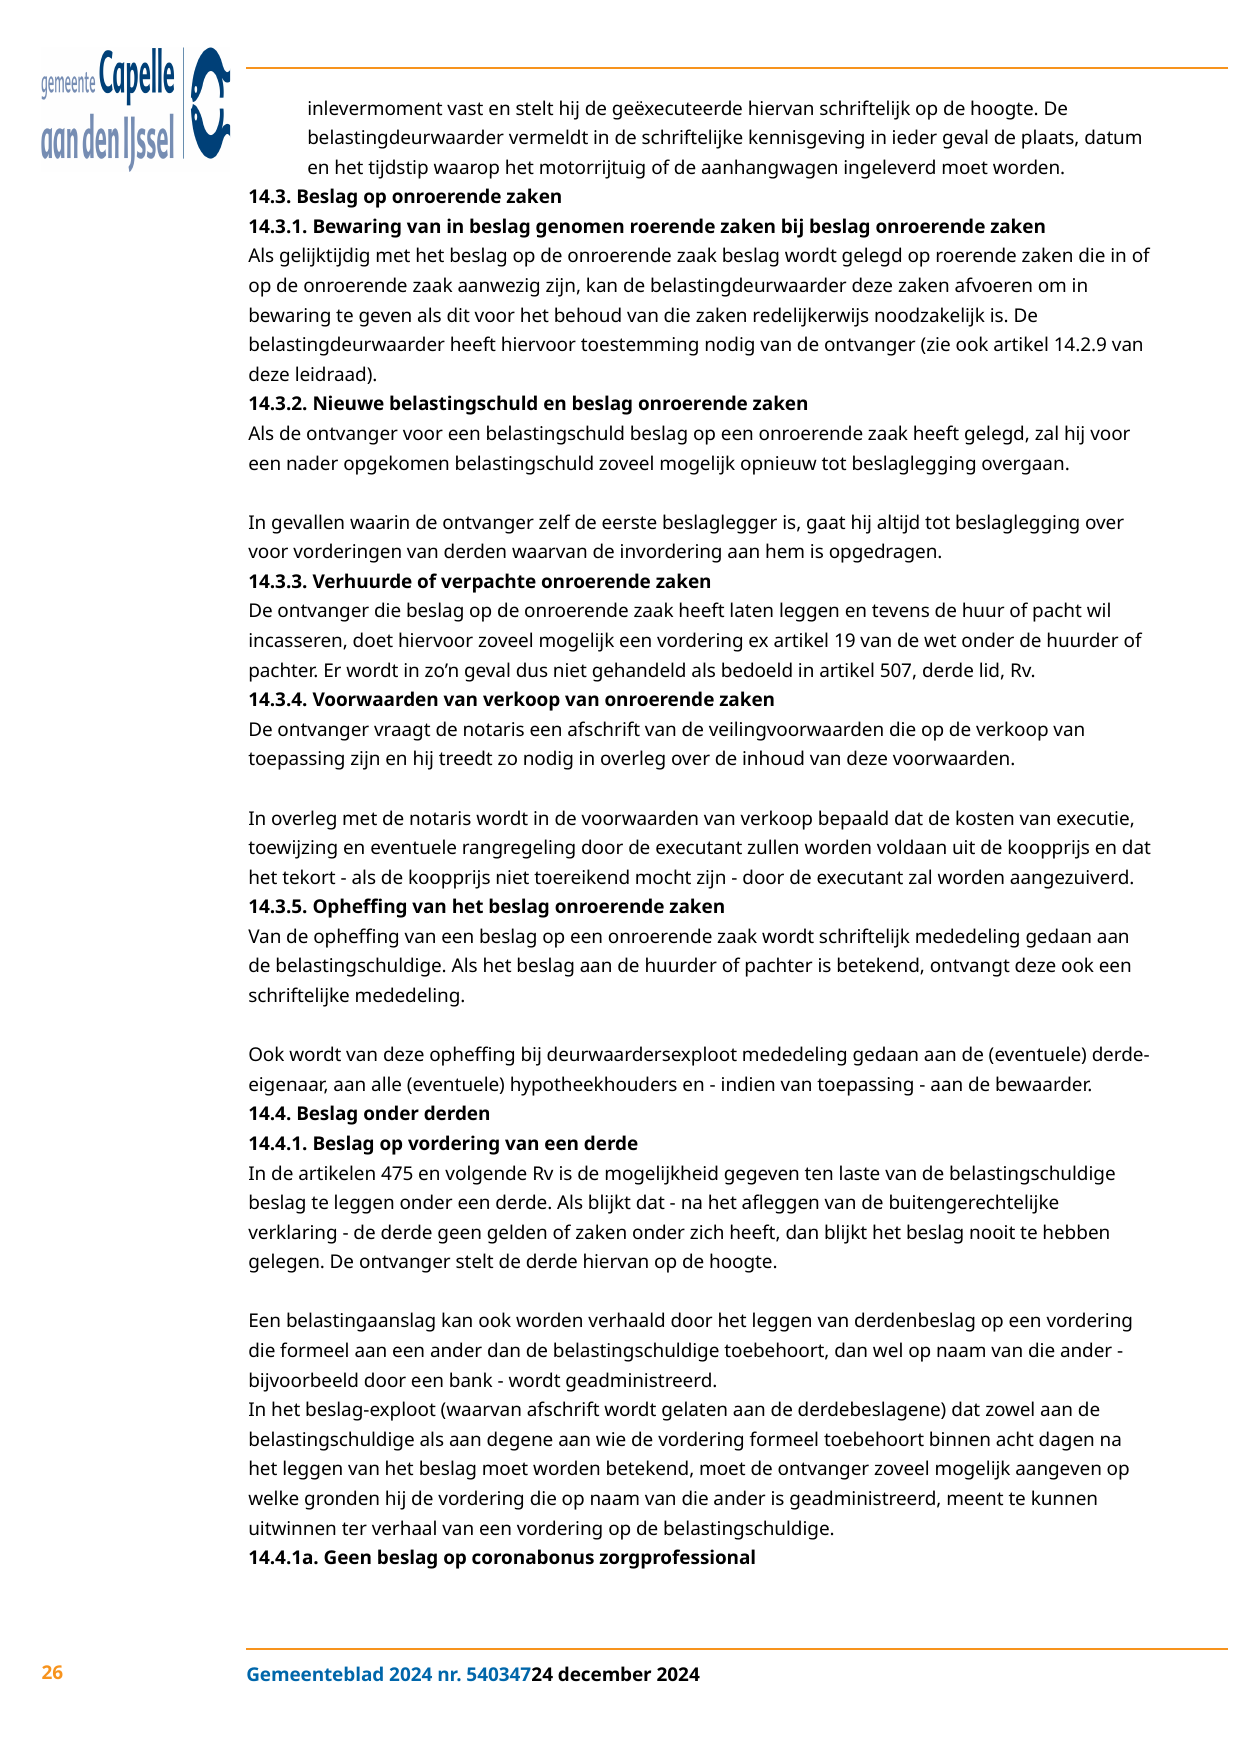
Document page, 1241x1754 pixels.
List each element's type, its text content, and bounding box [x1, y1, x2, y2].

picture [41, 47, 231, 172]
text 14.4.1. Beslag op vordering van een derde [248, 1130, 1152, 1156]
text 14.3.5. Opheffing van het beslag onroerende zaken [248, 893, 1152, 919]
text Een belastingaanslag kan ook worden verhaald door het leggen van derdenbeslag op een vordering die formeel aan een ander dan de belastingschuldige toebehoort, dan wel op naam van die ander - bijvoorbeeld door een bank - wordt geadministreerd. [248, 1308, 1152, 1393]
text De ontvanger die beslag op de onroerende zaak heeft laten leggen en tevens de huur of pacht wil incasseren, doet hiervoor zoveel mogelijk een vordering ex artikel 19 van de wet onder de huurder of pachter. Er wordt in zo’n geval dus niet gehandeld als bedoeld in artikel 507, derde lid, Rv. [248, 598, 1152, 683]
text 14.4. Beslag onder derden [248, 1101, 1152, 1126]
text In het beslag-exploot (waarvan afschrift wordt gelaten aan de derdebeslagene) dat zowel aan de belastingschuldige als aan degene aan wie de vordering formeel toebehoort binnen acht dagen na het leggen van het beslag moet worden betekend, moet de ontvanger zoveel mogelijk aangeven op welke gronden hij de vordering die op naam van die ander is geadministreerd, meent te kunnen uitwinnen ter verhaal van een vordering op de belastingschuldige. [248, 1396, 1152, 1541]
text 14.3.4. Voorwaarden van verkoop van onroerende zaken [248, 686, 1152, 712]
text 14.3.1. Bewaring van in beslag genomen roerende zaken bij beslag onroerende zaken [248, 213, 1152, 239]
text 14.3.3. Verhuurde of verpachte onroerende zaken [248, 568, 1152, 594]
list inlevermoment vast en stelt hij de geëxecuteerde hiervan schriftelijk op de hoogte. De belastingdeurwaarder vermeldt in de schriftelijke kennisgeving in ieder geval de plaats, datum en het tijdstip waarop het motorrijtuig of de aanhangwagen ingeleverd moet worden. [248, 95, 1152, 180]
text In de artikelen 475 en volgende Rv is de mogelijkheid gegeven ten laste van de belastingschuldige beslag te leggen onder een derde. Als blijkt dat - na het afleggen van de buitengerechtelijke verklaring - de derde geen gelden of zaken onder zich heeft, dan blijkt het beslag nooit te hebben gelegen. De ontvanger stelt de derde hiervan op de hoogte. [248, 1160, 1152, 1274]
text 14.3.2. Nieuwe belastingschuld en beslag onroerende zaken [248, 391, 1152, 416]
text In overleg met de notaris wordt in de voorwaarden van verkoop bepaald dat de kosten van executie, toewijzing en eventuele rangregeling door de executant zullen worden voldaan uit de koopprijs en dat het tekort - als de koopprijs niet toereikend mocht zijn - door de executant zal worden aangezuiverd. [248, 805, 1152, 890]
text Ook wordt van deze opheffing bij deurwaardersexploot mededeling gedaan aan de (eventuele) derde-eigenaar, aan alle (eventuele) hypotheekhouders en - indien van toepassing - aan de bewaarder. [248, 1041, 1152, 1097]
text 14.4.1a. Geen beslag op coronabonus zorgprofessional [248, 1544, 1152, 1570]
text Als gelijktijdig met het beslag op de onroerende zaak beslag wordt gelegd op roerende zaken die in of op de onroerende zaak aanwezig zijn, kan de belastingdeurwaarder deze zaken afvoeren om in bewaring te geven als dit voor het behoud van die zaken redelijkerwijs noodzakelijk is. De belastingdeurwaarder heeft hiervoor toestemming nodig van de ontvanger (zie ook artikel 14.2.9 van deze leidraad). [248, 243, 1152, 387]
text Als de ontvanger voor een belastingschuld beslag op een onroerende zaak heeft gelegd, zal hij voor een nader opgekomen belastingschuld zoveel mogelijk opnieuw tot beslaglegging overgaan. [248, 420, 1152, 476]
text In gevallen waarin de ontvanger zelf de eerste beslaglegger is, gaat hij altijd tot beslaglegging over voor vorderingen van derden waarvan de invordering aan hem is opgedragen. [248, 509, 1152, 564]
text Van de opheffing van een beslag op een onroerende zaak wordt schriftelijk mededeling gedaan aan de belastingschuldige. Als het beslag aan de huurder of pachter is betekend, ontvangt deze ook een schriftelijke mededeling. [248, 923, 1152, 1008]
text 14.3. Beslag op onroerende zaken [248, 183, 1152, 209]
text De ontvanger vraagt de notaris een afschrift van de veilingvoorwaarden die op de verkoop van toepassing zijn en hij treedt zo nodig in overleg over de inhoud van deze voorwaarden. [248, 716, 1152, 771]
